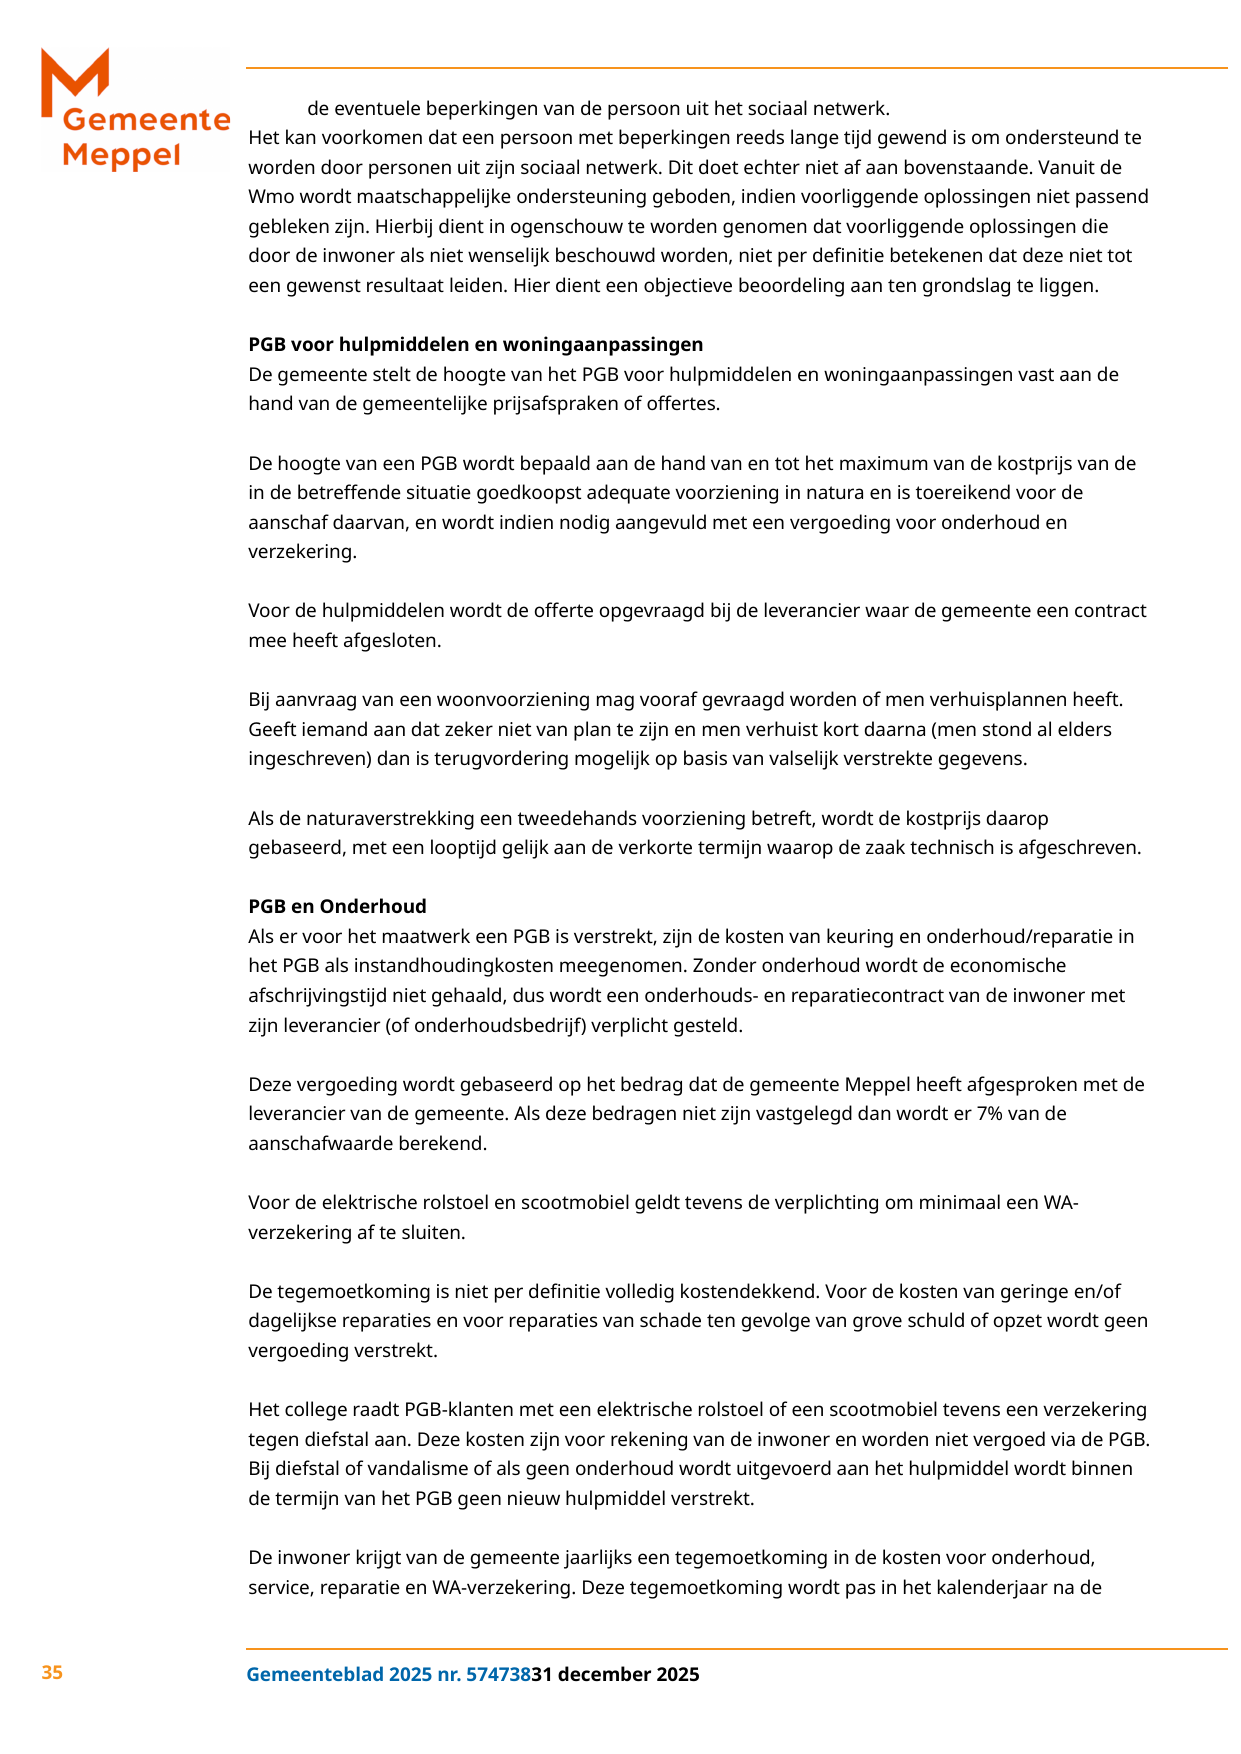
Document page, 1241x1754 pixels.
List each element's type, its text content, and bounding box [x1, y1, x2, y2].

text De hoogte van een PGB wordt bepaald aan de hand van en tot het maximum van de kostprijs van de in de betreffende situatie goedkoopst adequate voorziening in natura en is toereikend voor de aanschaf daarvan, en wordt indien nodig aangevuld met een vergoeding voor onderhoud en verzekering. [248, 450, 1152, 564]
text De tegemoetkoming is niet per definitie volledig kostendekkend. Voor de kosten van geringe en/of dagelijkse reparaties en voor reparaties van schade ten gevolge van grove schuld of opzet wordt geen vergoeding verstrekt. [248, 1278, 1152, 1363]
text Voor de elektrische rolstoel en scootmobiel geldt tevens de verplichting om minimaal een WA-verzekering af te sluiten. [248, 1189, 1152, 1245]
text Het college raadt PGB-klanten met een elektrische rolstoel of een scootmobiel tevens een verzekering tegen diefstal aan. Deze kosten zijn voor rekening van de inwoner en worden niet vergoed via de PGB. Bij diefstal of vandalisme of als geen onderhoud wordt uitgevoerd aan het hulpmiddel wordt binnen de termijn van het PGB geen nieuw hulpmiddel verstrekt. [248, 1396, 1152, 1511]
text Als de naturaverstrekking een tweedehands voorziening betreft, wordt de kostprijs daarop gebaseerd, met een looptijd gelijk aan de verkorte termijn waarop de zaak technisch is afgeschreven. [248, 805, 1152, 860]
text De inwoner krijgt van de gemeente jaarlijks een tegemoetkoming in de kosten voor onderhoud, service, reparatie en WA-verzekering. Deze tegemoetkoming wordt pas in het kalenderjaar na de [248, 1544, 1152, 1600]
text Het kan voorkomen dat een persoon met beperkingen reeds lange tijd gewend is om ondersteund te worden door personen uit zijn sociaal netwerk. Dit doet echter niet af aan bovenstaande. Vanuit de Wmo wordt maatschappelijke ondersteuning geboden, indien voorliggende oplossingen niet passend gebleken zijn. Hierbij dient in ogenschouw te worden genomen dat voorliggende oplossingen die door de inwoner als niet wenselijk beschouwd worden, niet per definitie betekenen dat deze niet tot een gewenst resultaat leiden. Hier dient een objectieve beoordeling aan ten grondslag te liggen. [248, 124, 1152, 298]
text PGB voor hulpmiddelen en woningaanpassingen [248, 331, 1152, 357]
text De gemeente stelt de hoogte van het PGB voor hulpmiddelen en woningaanpassingen vast aan de hand van de gemeentelijke prijsafspraken of offertes. [248, 361, 1152, 416]
text Deze vergoeding wordt gebaseerd op het bedrag dat de gemeente Meppel heeft afgesproken met de leverancier van de gemeente. Als deze bedragen niet zijn vastgelegd dan wordt er 7% van de aanschafwaarde berekend. [248, 1071, 1152, 1156]
picture [41, 47, 231, 172]
text PGB en Onderhoud [248, 893, 1152, 919]
text Voor de hulpmiddelen wordt de offerte opgevraagd bij de leverancier waar de gemeente een contract mee heeft afgesloten. [248, 598, 1152, 653]
list de eventuele beperkingen van de persoon uit het sociaal netwerk. [248, 95, 1152, 121]
text Bij aanvraag van een woonvoorziening mag vooraf gevraagd worden of men verhuisplannen heeft. Geeft iemand aan dat zeker niet van plan te zijn en men verhuist kort daarna (men stond al elders ingeschreven) dan is terugvordering mogelijk op basis van valselijk verstrekte gegevens. [248, 686, 1152, 771]
text Als er voor het maatwerk een PGB is verstrekt, zijn de kosten van keuring en onderhoud/reparatie in het PGB als instandhoudingkosten meegenomen. Zonder onderhoud wordt de economische afschrijvingstijd niet gehaald, dus wordt een onderhouds- en reparatiecontract van de inwoner met zijn leverancier (of onderhoudsbedrijf) verplicht gesteld. [248, 923, 1152, 1038]
